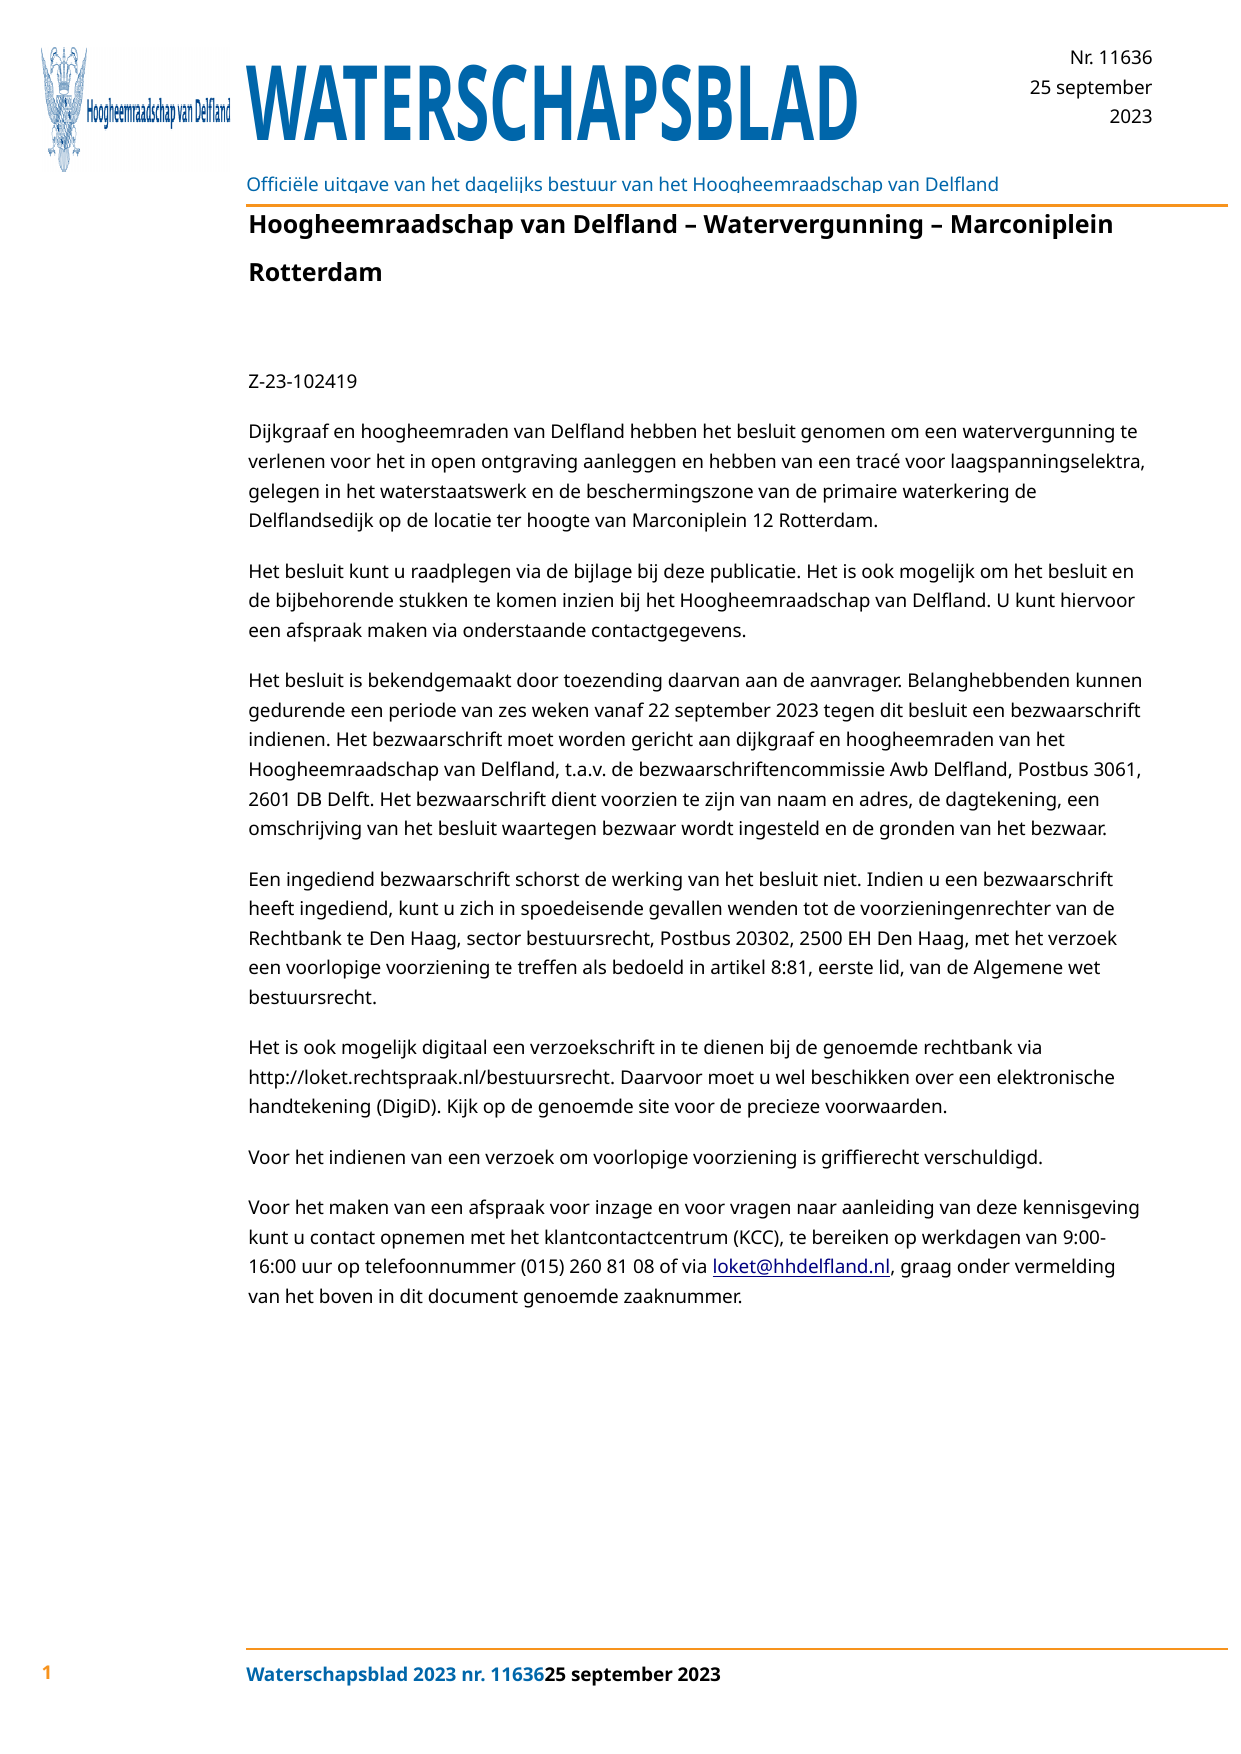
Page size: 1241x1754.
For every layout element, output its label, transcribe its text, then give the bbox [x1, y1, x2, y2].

text Een ingediend bezwaarschrift schorst de werking van het besluit niet. Indien u een bezwaarschrift heeft ingediend, kunt u zich in spoedeisende gevallen wenden tot de voorzieningenrechter van de Rechtbank te Den Haag, sector bestuursrecht, Postbus 20302, 2500 EH Den Haag, met het verzoek een voorlopige voorziening te treffen als bedoeld in artikel 8:81, eerste lid, van de Algemene wet bestuursrecht. [248, 866, 1152, 1010]
text Z-23-102419 [248, 368, 1152, 394]
text Voor het maken van een afspraak voor inzage en voor vragen naar aanleiding van deze kennisgeving kunt u contact opnemen met het klantcontactcentrum (KCC), te bereiken op werkdagen van 9:00-16:00 uur op telefoonnummer (015) 260 81 08 of via loket@hhdelfland.nl, graag onder vermelding van het boven in dit document genoemde zaaknummer. [248, 1194, 1152, 1309]
picture [41, 47, 231, 172]
text Het besluit kunt u raadplegen via de bijlage bij deze publicatie. Het is ook mogelijk om het besluit en de bijbehorende stukken te komen inzien bij het Hoogheemraadschap van Delfland. U kunt hiervoor een afspraak maken via onderstaande contactgegevens. [248, 558, 1152, 643]
text Hoogheemraadschap van Delfland – Watervergunning – Marconiplein Rotterdam [248, 207, 1152, 288]
text Voor het indienen van een verzoek om voorlopige voorziening is griffierecht verschuldigd. [248, 1144, 1152, 1170]
text Het is ook mogelijk digitaal een verzoekschrift in te dienen bij de genoemde rechtbank via http://loket.rechtspraak.nl/bestuursrecht. Daarvoor moet u wel beschikken over een elektronische handtekening (DigiD). Kijk op de genoemde site voor de precieze voorwaarden. [248, 1034, 1152, 1119]
text Dijkgraaf en hoogheemraden van Delfland hebben het besluit genomen om een watervergunning te verlenen voor het in open ontgraving aanleggen en hebben van een tracé voor laagspanningselektra, gelegen in het waterstaatswerk en de beschermingszone van de primaire waterkering de Delflandsedijk op de locatie ter hoogte van Marconiplein 12 Rotterdam. [248, 419, 1152, 533]
text Het besluit is bekendgemaakt door toezending daarvan aan de aanvrager. Belanghebbenden kunnen gedurende een periode van zes weken vanaf 22 september 2023 tegen dit besluit een bezwaarschrift indienen. Het bezwaarschrift moet worden gericht aan dijkgraaf en hoogheemraden van het Hoogheemraadschap van Delfland, t.a.v. de bezwaarschriftencommissie Awb Delfland, Postbus 3061, 2601 DB Delft. Het bezwaarschrift dient voorzien te zijn van naam en adres, de dagtekening, een omschrijving van het besluit waartegen bezwaar wordt ingesteld en de gronden van het bezwaar. [248, 667, 1152, 841]
